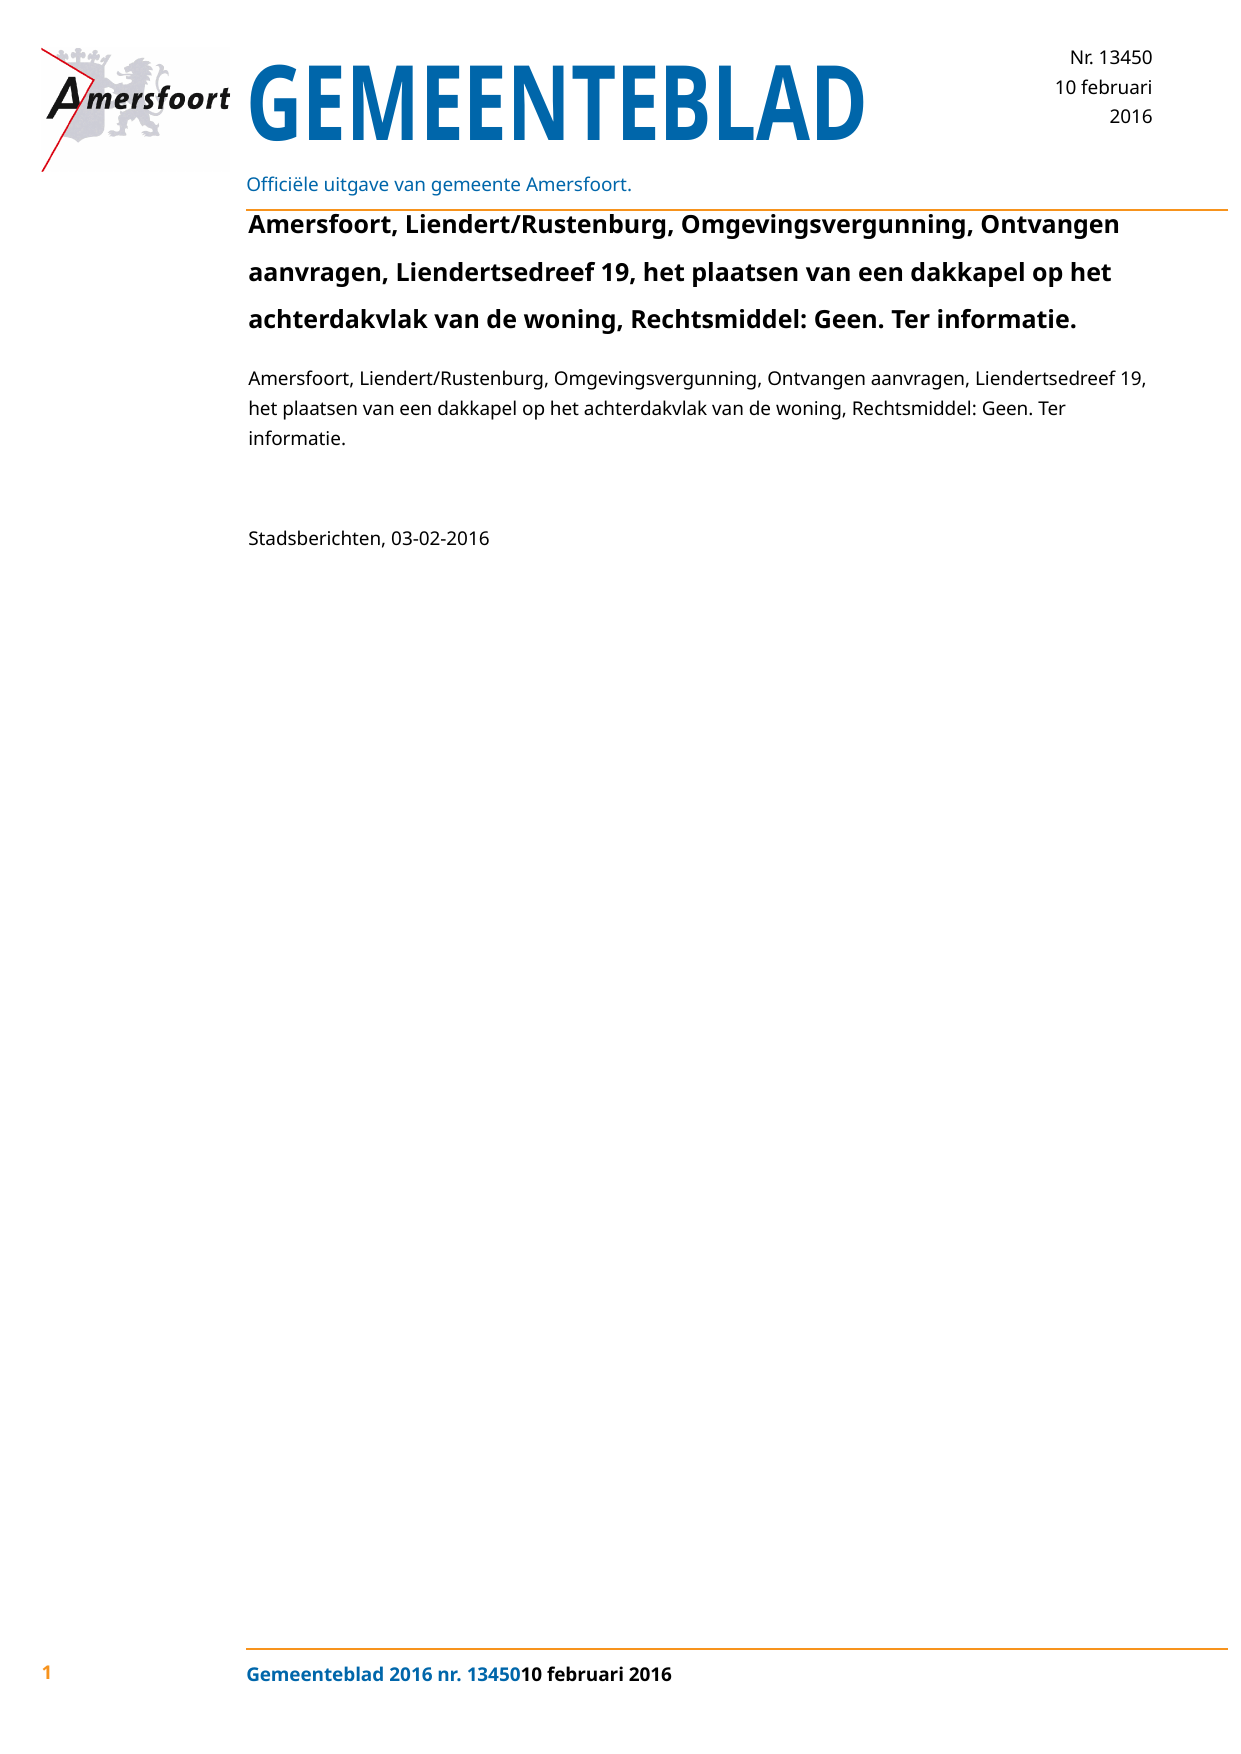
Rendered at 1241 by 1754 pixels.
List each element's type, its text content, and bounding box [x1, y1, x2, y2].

text Amersfoort, Liendert/Rustenburg, Omgevingsvergunning, Ontvangen aanvragen, Liendertsedreef 19, het plaatsen van een dakkapel op het achterdakvlak van de woning, Rechtsmiddel: Geen. Ter informatie. [248, 366, 1152, 450]
text Amersfoort, Liendert/Rustenburg, Omgevingsvergunning, Ontvangen aanvragen, Liendertsedreef 19, het plaatsen van een dakkapel op het achterdakvlak van de woning, Rechtsmiddel: Geen. Ter informatie. [248, 211, 1152, 336]
text Stadsberichten, 03-02-2016 [248, 526, 1152, 551]
picture [41, 47, 231, 172]
